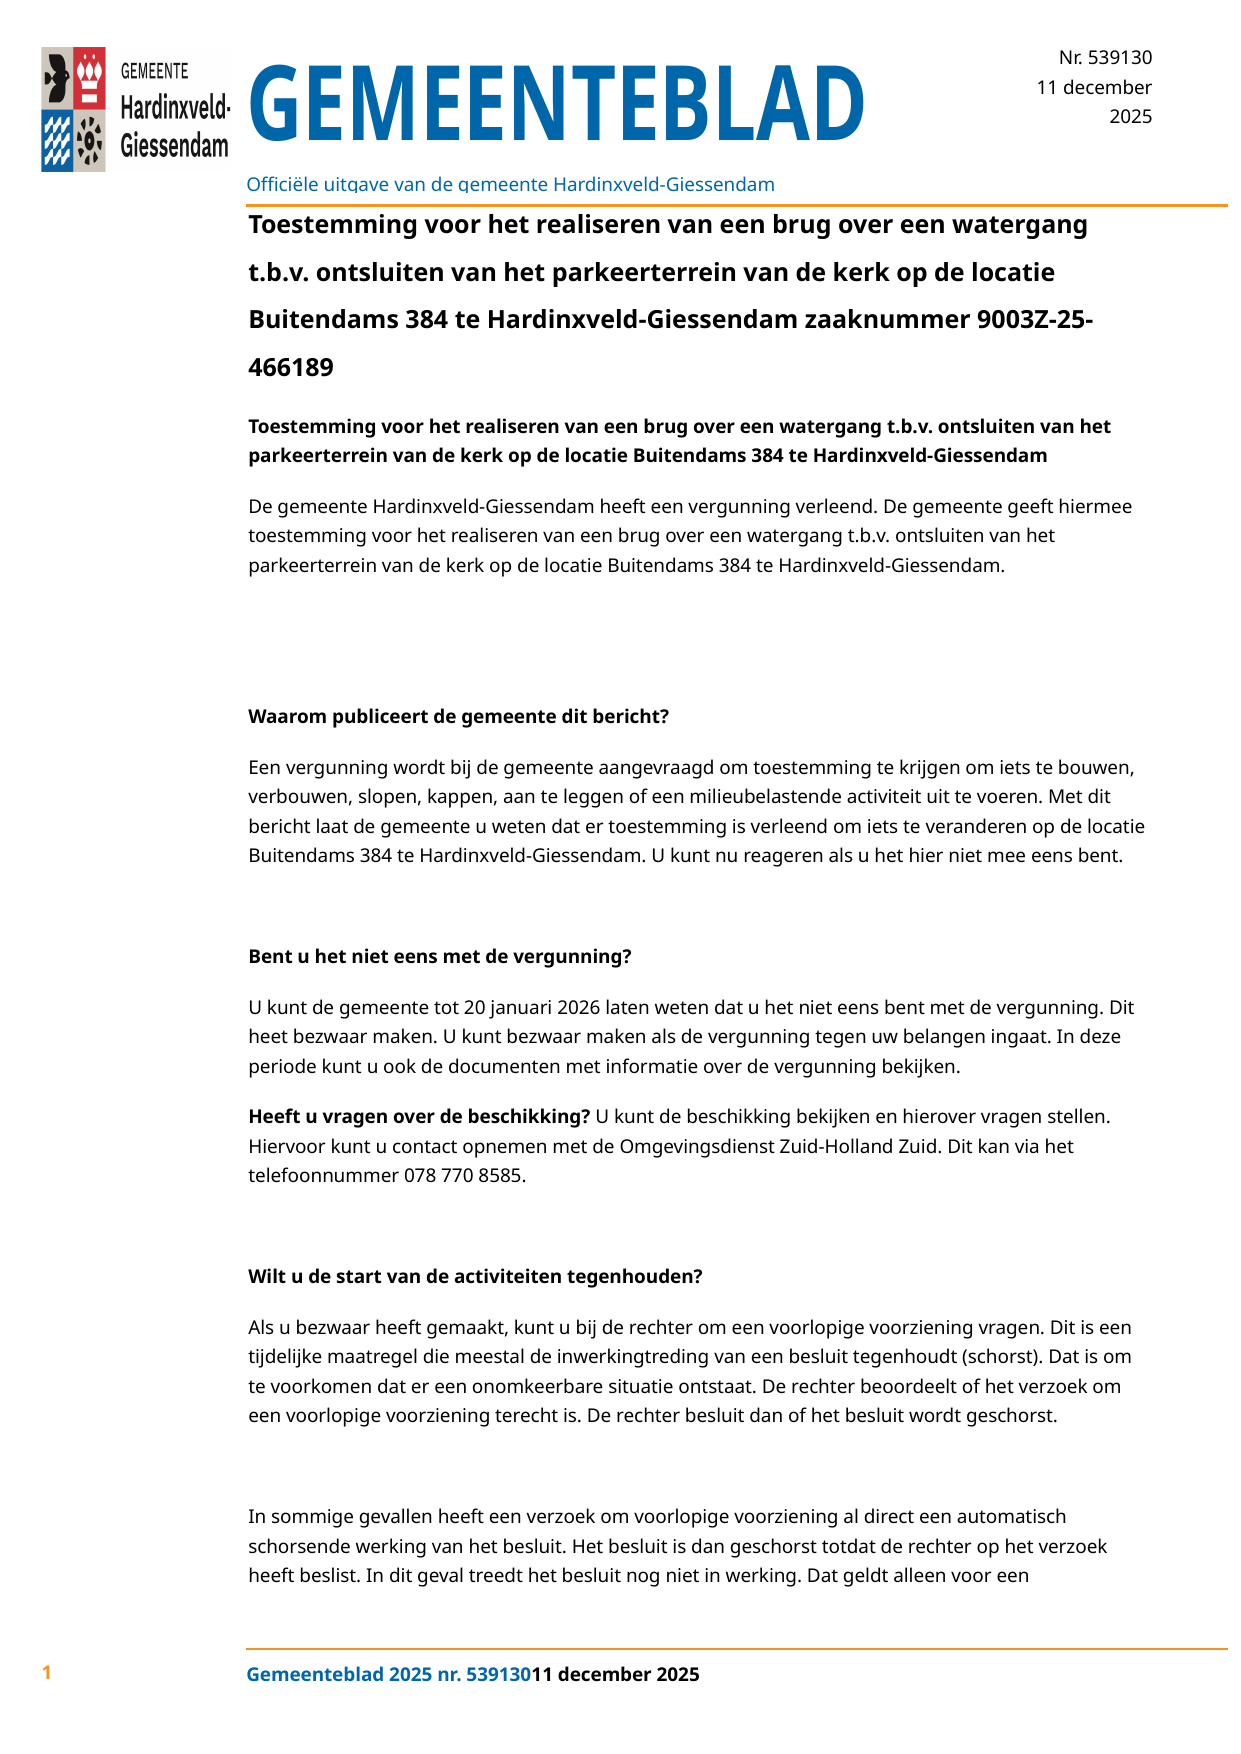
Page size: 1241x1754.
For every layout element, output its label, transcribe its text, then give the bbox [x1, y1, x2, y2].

text Toestemming voor het realiseren van een brug over een watergang t.b.v. ontsluiten van het parkeerterrein van de kerk op de locatie Buitendams 384 te Hardinxveld-Giessendam zaaknummer 9003Z-25-466189 [248, 207, 1152, 384]
text De gemeente Hardinxveld-Giessendam heeft een vergunning verleend. De gemeente geeft hiermee toestemming voor het realiseren van een brug over een watergang t.b.v. ontsluiten van het parkeerterrein van de kerk op de locatie Buitendams 384 te Hardinxveld-Giessendam. [248, 493, 1152, 578]
picture [41, 47, 231, 172]
text Heeft u vragen over de beschikking? U kunt de beschikking bekijken en hierover vragen stellen. Hiervoor kunt u contact opnemen met de Omgevingsdienst Zuid-Holland Zuid. Dit kan via het telefoonnummer 078 770 8585. [248, 1103, 1152, 1188]
text Toestemming voor het realiseren van een brug over een watergang t.b.v. ontsluiten van het parkeerterrein van de kerk op de locatie Buitendams 384 te Hardinxveld-Giessendam [248, 413, 1152, 468]
text Bent u het niet eens met de vergunning? [248, 943, 1152, 969]
text U kunt de gemeente tot 20 januari 2026 laten weten dat u het niet eens bent met de vergunning. Dit heet bezwaar maken. U kunt bezwaar maken als de vergunning tegen uw belangen ingaat. In deze periode kunt u ook de documenten met informatie over de vergunning bekijken. [248, 994, 1152, 1079]
text Als u bezwaar heeft gemaakt, kunt u bij de rechter om een voorlopige voorziening vragen. Dit is een tijdelijke maatregel die meestal de inwerkingtreding van een besluit tegenhoudt (schorst). Dat is om te voorkomen dat er een onomkeerbare situatie ontstaat. De rechter beoordeelt of het verzoek om een voorlopige voorziening terecht is. De rechter besluit dan of het besluit wordt geschorst. [248, 1314, 1152, 1428]
text Waarom publiceert de gemeente dit bericht? [248, 703, 1152, 729]
text Een vergunning wordt bij de gemeente aangevraagd om toestemming te krijgen om iets te bouwen, verbouwen, slopen, kappen, aan te leggen of een milieubelastende activiteit uit te voeren. Met dit bericht laat de gemeente u weten dat er toestemming is verleend om iets te veranderen op de locatie Buitendams 384 te Hardinxveld-Giessendam. U kunt nu reageren als u het hier niet mee eens bent. [248, 754, 1152, 868]
text Wilt u de start van de activiteiten tegenhouden? [248, 1263, 1152, 1289]
text In sommige gevallen heeft een verzoek om voorlopige voorziening al direct een automatisch schorsende werking van het besluit. Het besluit is dan geschorst totdat de rechter op het verzoek heeft beslist. In dit geval treedt het besluit nog niet in werking. Dat geldt alleen voor een [248, 1503, 1152, 1588]
